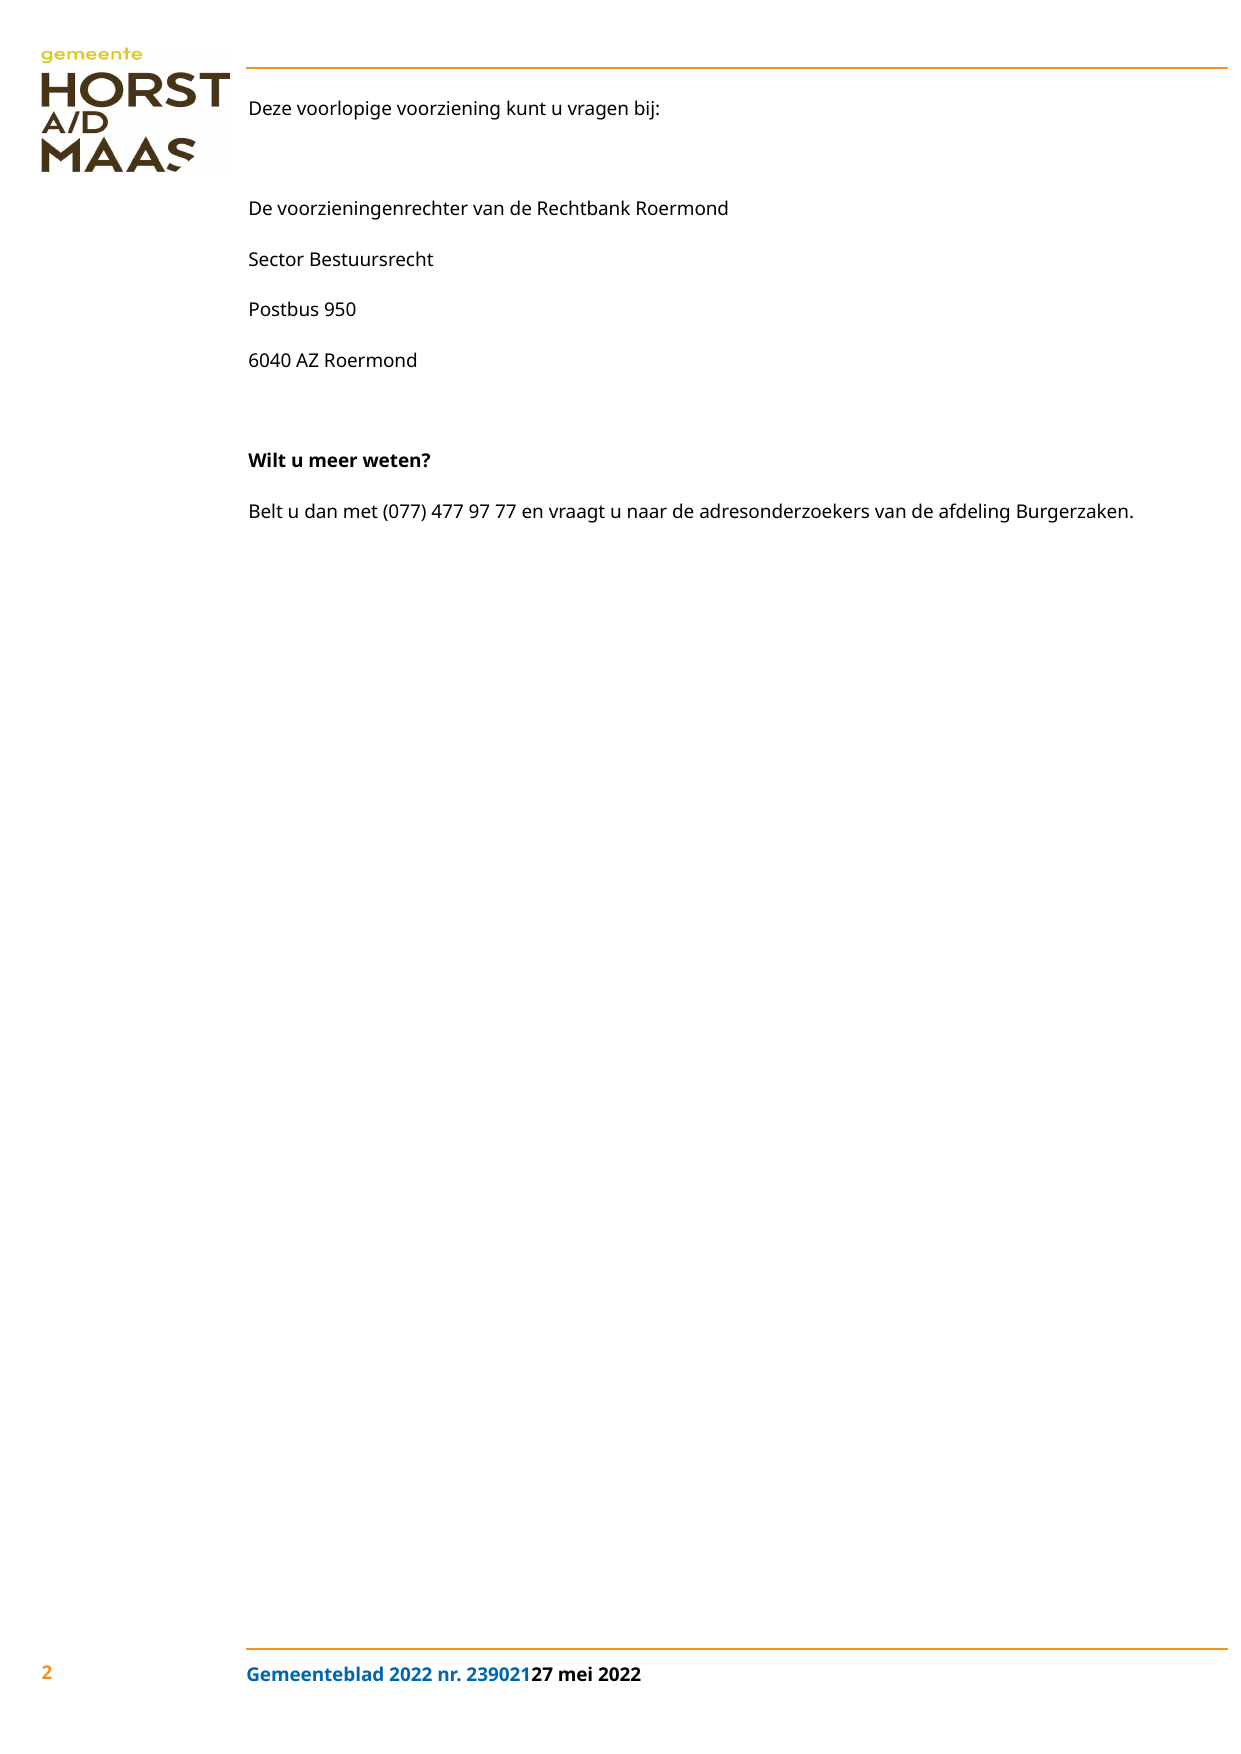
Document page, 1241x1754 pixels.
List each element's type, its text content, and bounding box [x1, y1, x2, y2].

text De voorzieningenrechter van de Rechtbank Roermond [248, 196, 1152, 221]
text 6040 AZ Roermond [248, 347, 1152, 373]
text Sector Bestuursrecht [248, 246, 1152, 272]
text Deze voorlopige voorziening kunt u vragen bij: [248, 95, 1152, 121]
text Belt u dan met (077) 477 97 77 en vraagt u naar de adresonderzoekers van de afdeling Burgerzaken. [248, 498, 1152, 524]
text Postbus 950 [248, 296, 1152, 322]
text Wilt u meer weten? [248, 448, 1152, 473]
picture [41, 47, 231, 172]
